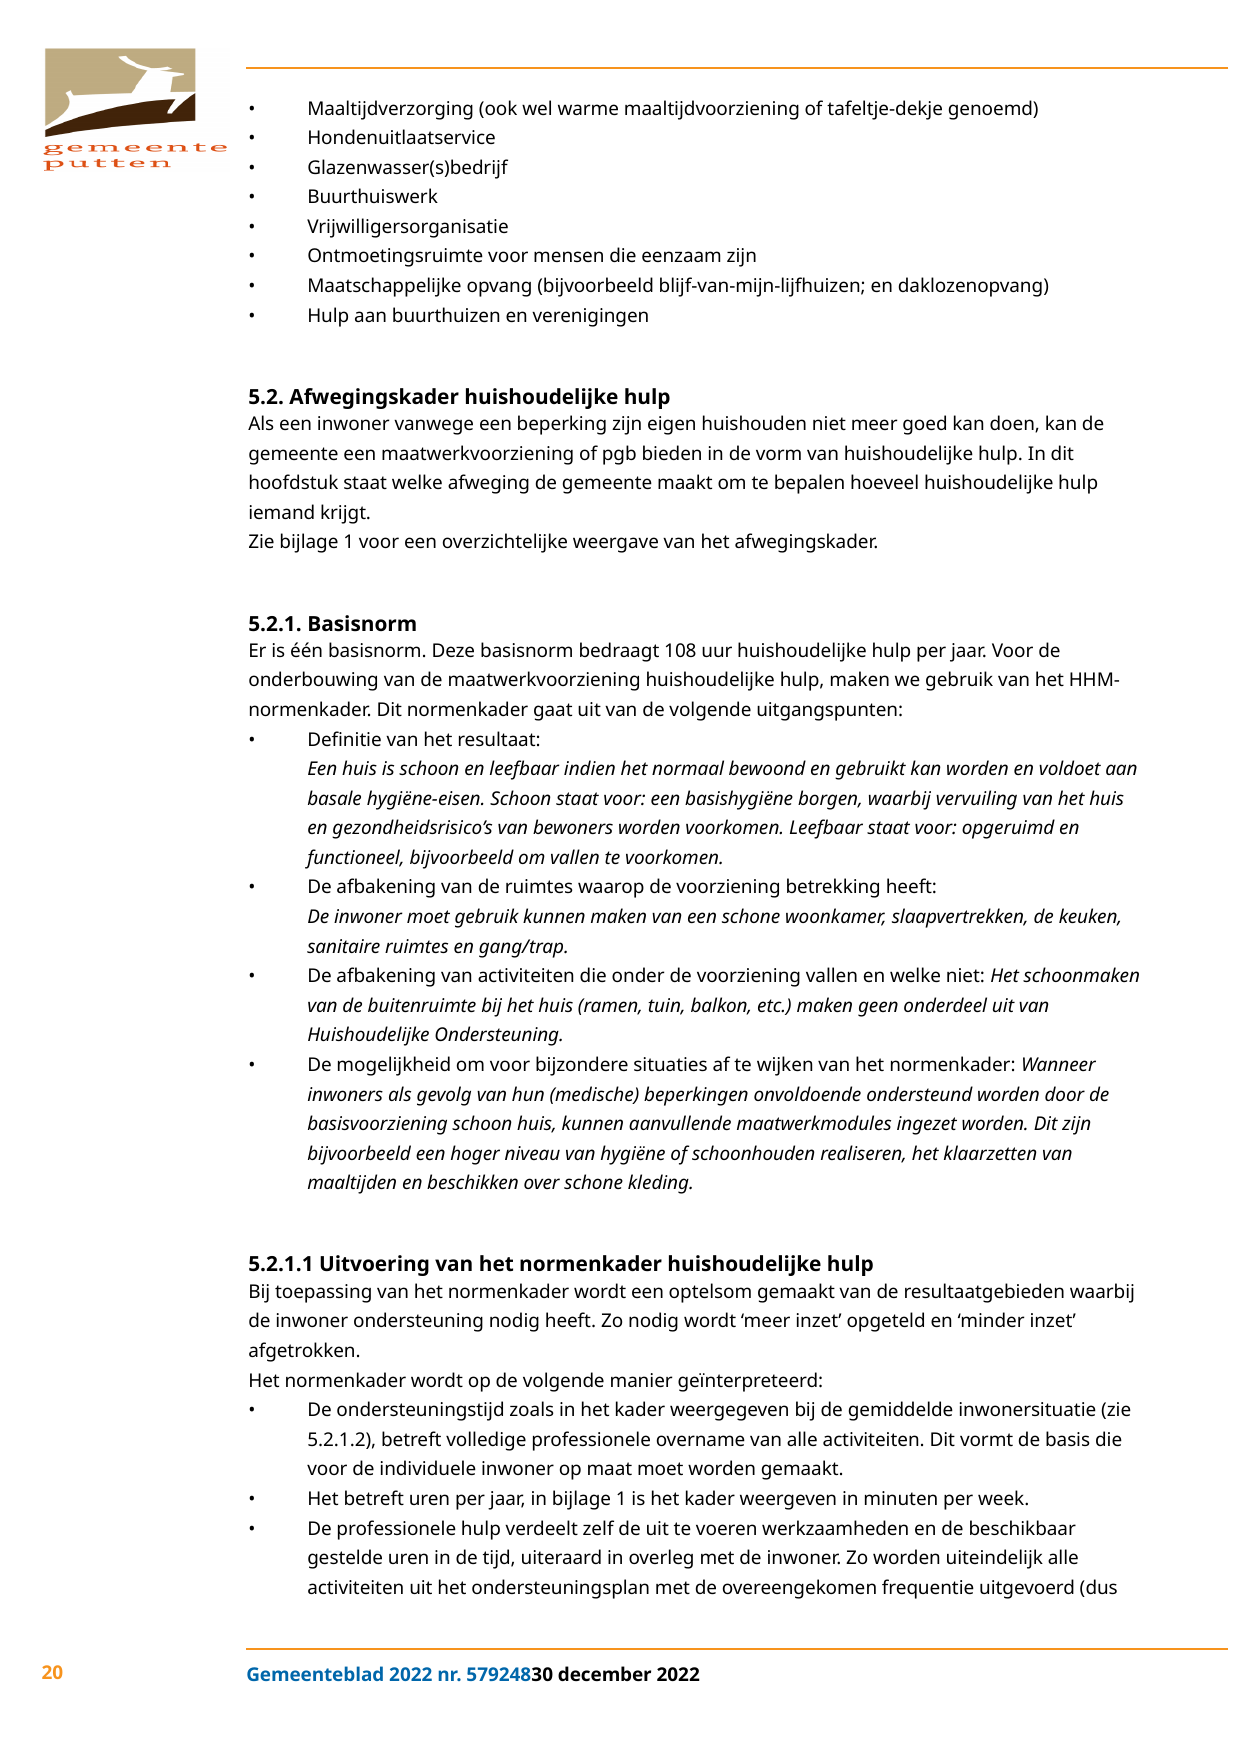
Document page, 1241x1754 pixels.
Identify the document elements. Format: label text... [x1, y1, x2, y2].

text 5.2.1.1 Uitvoering van het normenkader huishoudelijke hulp [248, 1249, 1152, 1278]
list Het betreft uren per jaar, in bijlage 1 is het kader weergeven in minuten per week. [248, 1485, 1152, 1511]
list Buurthuiswerk [248, 183, 1152, 209]
list Maaltijdverzorging (ook wel warme maaltijdvoorziening of tafeltje-dekje genoemd) [248, 95, 1152, 121]
picture [41, 47, 231, 172]
list Ontmoetingsruimte voor mensen die eenzaam zijn [248, 243, 1152, 268]
list Maatschappelijke opvang (bijvoorbeeld blijf-van-mijn-lijfhuizen; en daklozenopvang) [248, 272, 1152, 298]
text Het normenkader wordt op de volgende manier geïnterpreteerd: [248, 1367, 1152, 1392]
list Vrijwilligersorganisatie [248, 213, 1152, 239]
list Hulp aan buurthuizen en verenigingen [248, 302, 1152, 328]
list De afbakening van activiteiten die onder de voorziening vallen en welke niet: Het schoonmaken van de buitenruimte bij het huis (ramen, tuin, balkon, etc.) maken geen onderdeel uit van Huishoudelijke Ondersteuning. [248, 962, 1152, 1047]
list De afbakening van de ruimtes waarop de voorziening betrekking heeft: [248, 874, 1152, 899]
text Als een inwoner vanwege een beperking zijn eigen huishouden niet meer goed kan doen, kan de gemeente een maatwerkvoorziening of pgb bieden in de vorm van huishoudelijke hulp. In dit hoofdstuk staat welke afweging de gemeente maakt om te bepalen hoeveel huishoudelijke hulp iemand krijgt. [248, 410, 1152, 525]
list De inwoner moet gebruik kunnen maken van een schone woonkamer, slaapvertrekken, de keuken, sanitaire ruimtes en gang/trap. [248, 903, 1152, 959]
text Er is één basisnorm. Deze basisnorm bedraagt 108 uur huishoudelijke hulp per jaar. Voor de onderbouwing van de maatwerkvoorziening huishoudelijke hulp, maken we gebruik van het HHM-normenkader. Dit normenkader gaat uit van de volgende uitgangspunten: [248, 637, 1152, 722]
list De ondersteuningstijd zoals in het kader weergegeven bij de gemiddelde inwonersituatie (zie 5.2.1.2), betreft volledige professionele overname van alle activiteiten. Dit vormt de basis die voor de individuele inwoner op maat moet worden gemaakt. [248, 1396, 1152, 1481]
text Zie bijlage 1 voor een overzichtelijke weergave van het afwegingskader. [248, 529, 1152, 554]
list Hondenuitlaatservice [248, 124, 1152, 150]
list De mogelijkheid om voor bijzondere situaties af te wijken van het normenkader: Wanneer inwoners als gevolg van hun (medische) beperkingen onvoldoende ondersteund worden door de basisvoorziening schoon huis, kunnen aanvullende maatwerkmodules ingezet worden. Dit zijn bijvoorbeeld een hoger niveau van hygiëne of schoonhouden realiseren, het klaarzetten van maaltijden en beschikken over schone kleding. [248, 1051, 1152, 1195]
text 5.2.1. Basisnorm [248, 609, 1152, 637]
list Een huis is schoon en leefbaar indien het normaal bewoond en gebruikt kan worden en voldoet aan basale hygiëne-eisen. Schoon staat voor: een basishygiëne borgen, waarbij vervuiling van het huis en gezondheidsrisico’s van bewoners worden voorkomen. Leefbaar staat voor: opgeruimd en functioneel, bijvoorbeeld om vallen te voorkomen. [248, 755, 1152, 870]
list Glazenwasser(s)bedrijf [248, 154, 1152, 180]
text 5.2. Afwegingskader huishoudelijke hulp [248, 382, 1152, 410]
list Definitie van het resultaat: [248, 726, 1152, 752]
text Bij toepassing van het normenkader wordt een optelsom gemaakt van de resultaatgebieden waarbij de inwoner ondersteuning nodig heeft. Zo nodig wordt ‘meer inzet’ opgeteld en ‘minder inzet’ afgetrokken. [248, 1278, 1152, 1363]
list De professionele hulp verdeelt zelf de uit te voeren werkzaamheden en de beschikbaar gestelde uren in de tijd, uiteraard in overleg met de inwoner. Zo worden uiteindelijk alle activiteiten uit het ondersteuningsplan met de overeengekomen frequentie uitgevoerd (dus [248, 1515, 1152, 1599]
